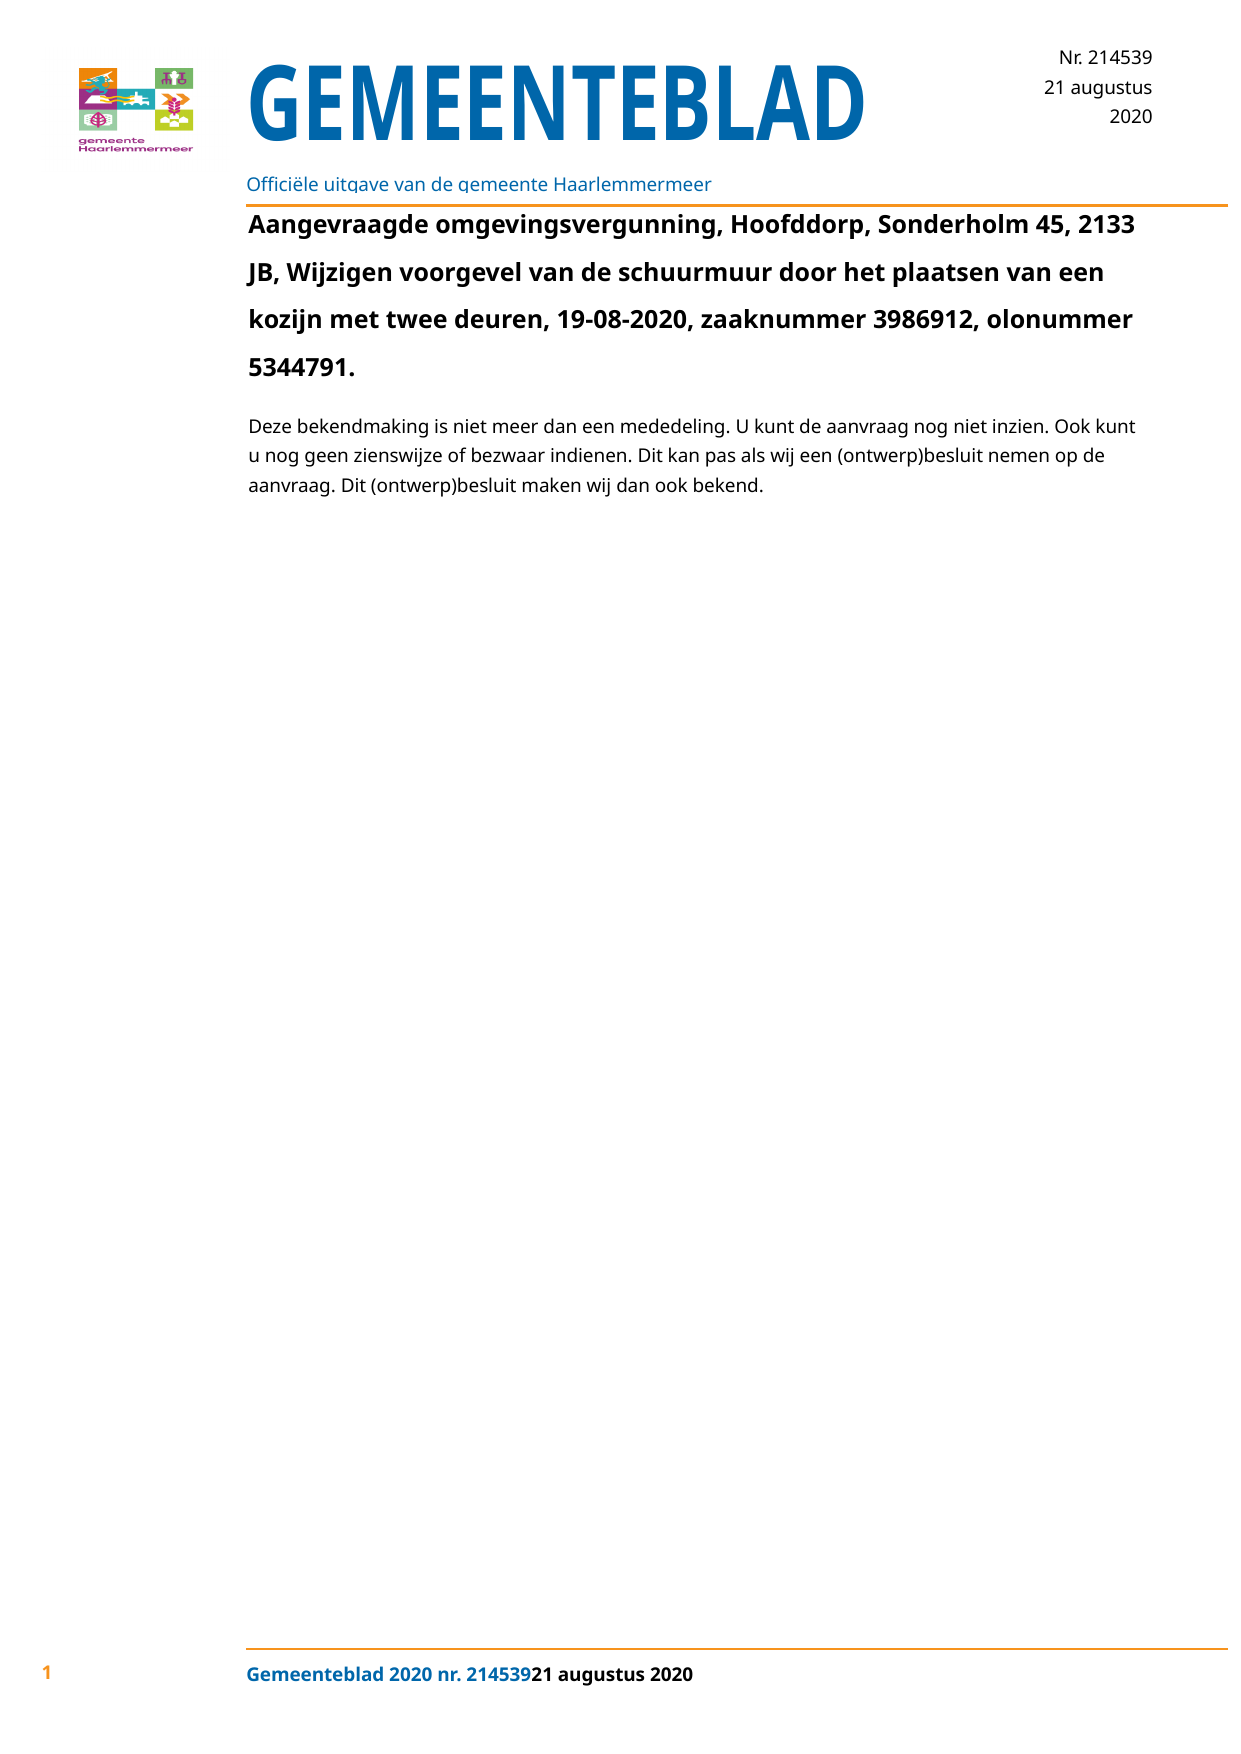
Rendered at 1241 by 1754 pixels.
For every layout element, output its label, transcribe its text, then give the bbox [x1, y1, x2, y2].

picture [41, 47, 231, 172]
text Aangevraagde omgevingsvergunning, Hoofddorp, Sonderholm 45, 2133 JB, Wijzigen voorgevel van de schuurmuur door het plaatsen van een kozijn met twee deuren, 19-08-2020, zaaknummer 3986912, olonummer 5344791. [248, 207, 1152, 384]
text Deze bekendmaking is niet meer dan een mededeling. U kunt de aanvraag nog niet inzien. Ook kunt u nog geen zienswijze of bezwaar indienen. Dit kan pas als wij een (ontwerp)besluit nemen op de aanvraag. Dit (ontwerp)besluit maken wij dan ook bekend. [248, 413, 1152, 498]
